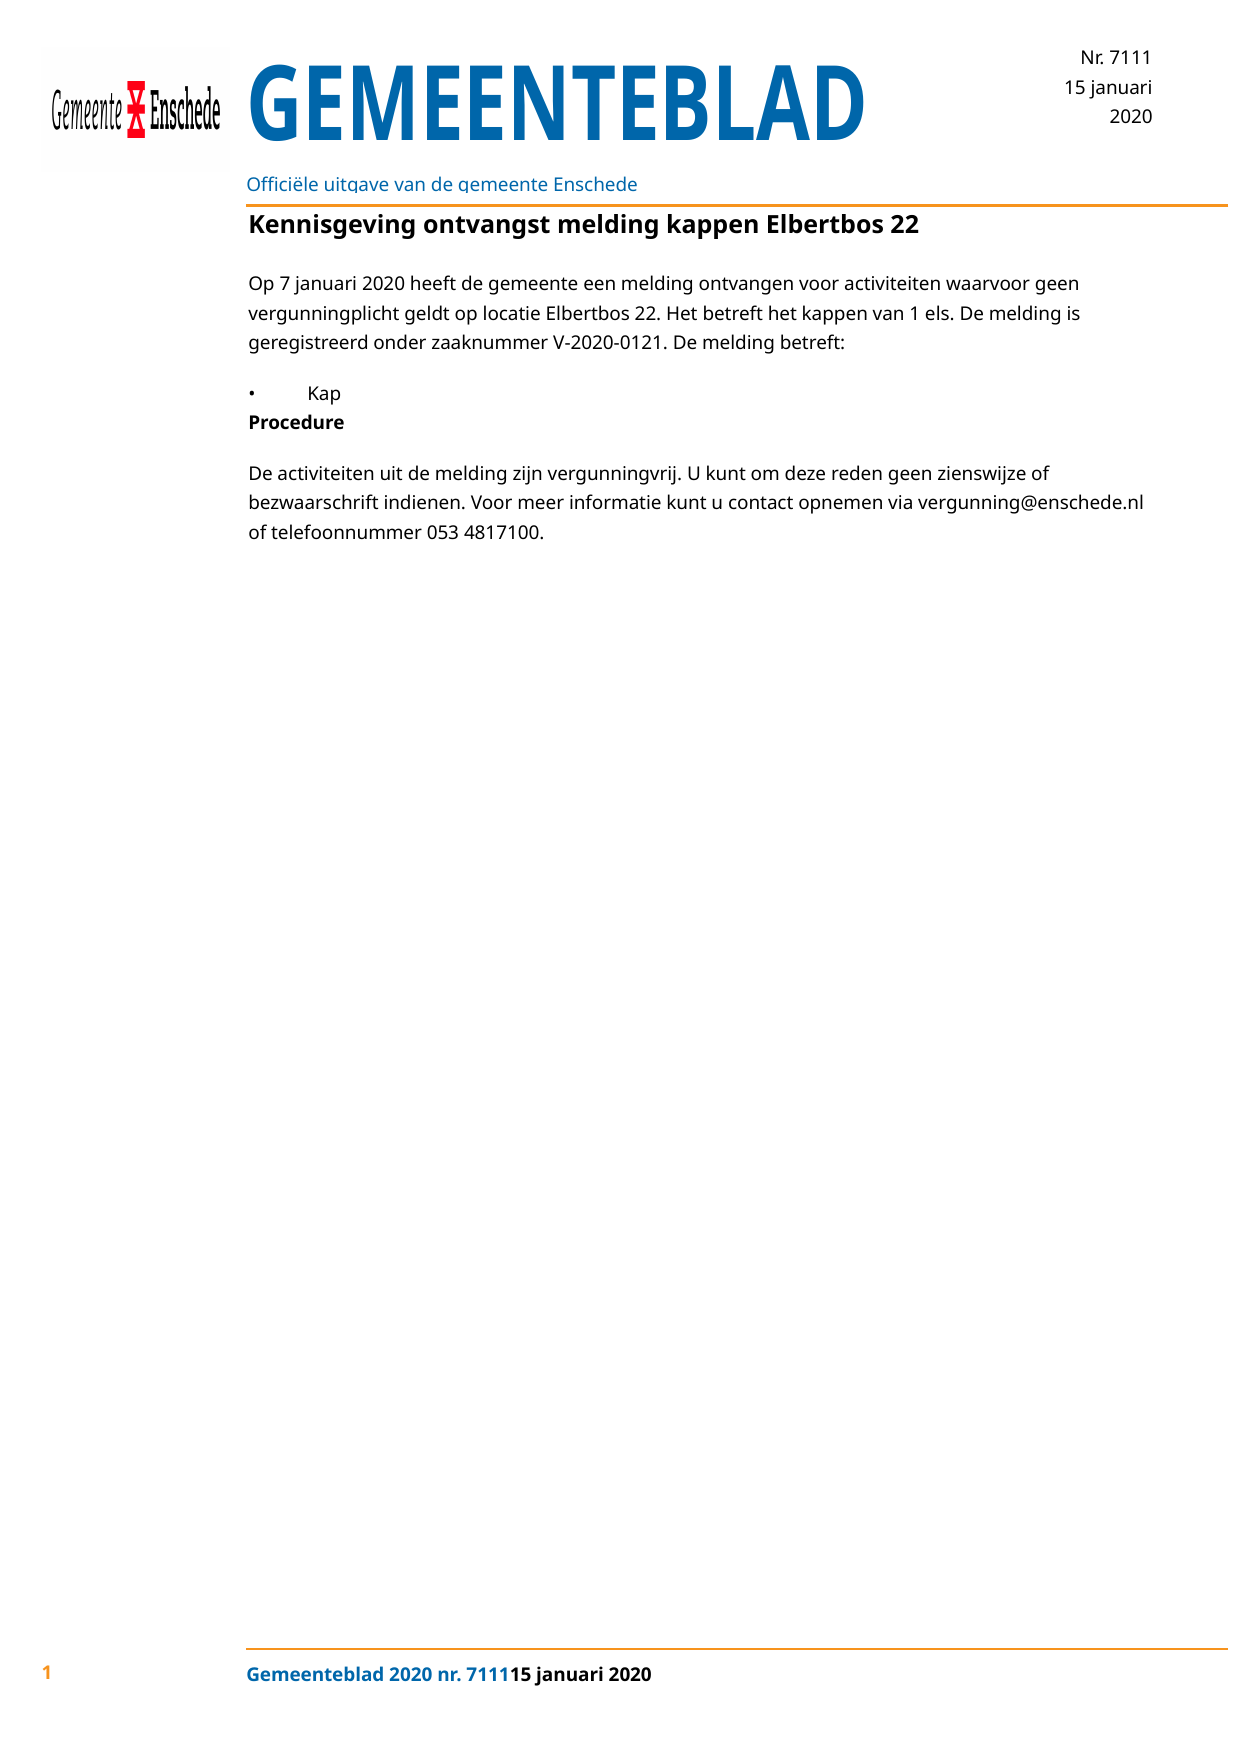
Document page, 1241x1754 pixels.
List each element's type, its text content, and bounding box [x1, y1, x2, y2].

text De activiteiten uit de melding zijn vergunningvrij. U kunt om deze reden geen zienswijze of bezwaarschrift indienen. Voor meer informatie kunt u contact opnemen via vergunning@enschede.nl of telefoonnummer 053 4817100. [248, 460, 1152, 545]
text Kennisgeving ontvangst melding kappen Elbertbos 22 [248, 207, 1152, 241]
text Op 7 januari 2020 heeft de gemeente een melding ontvangen voor activiteiten waarvoor geen vergunningplicht geldt op locatie Elbertbos 22. Het betreft het kappen van 1 els. De melding is geregistreerd onder zaaknummer V-2020-0121. De melding betreft: [248, 270, 1152, 355]
text Procedure [248, 409, 1152, 435]
picture [41, 47, 231, 172]
list Kap [248, 380, 1152, 406]
